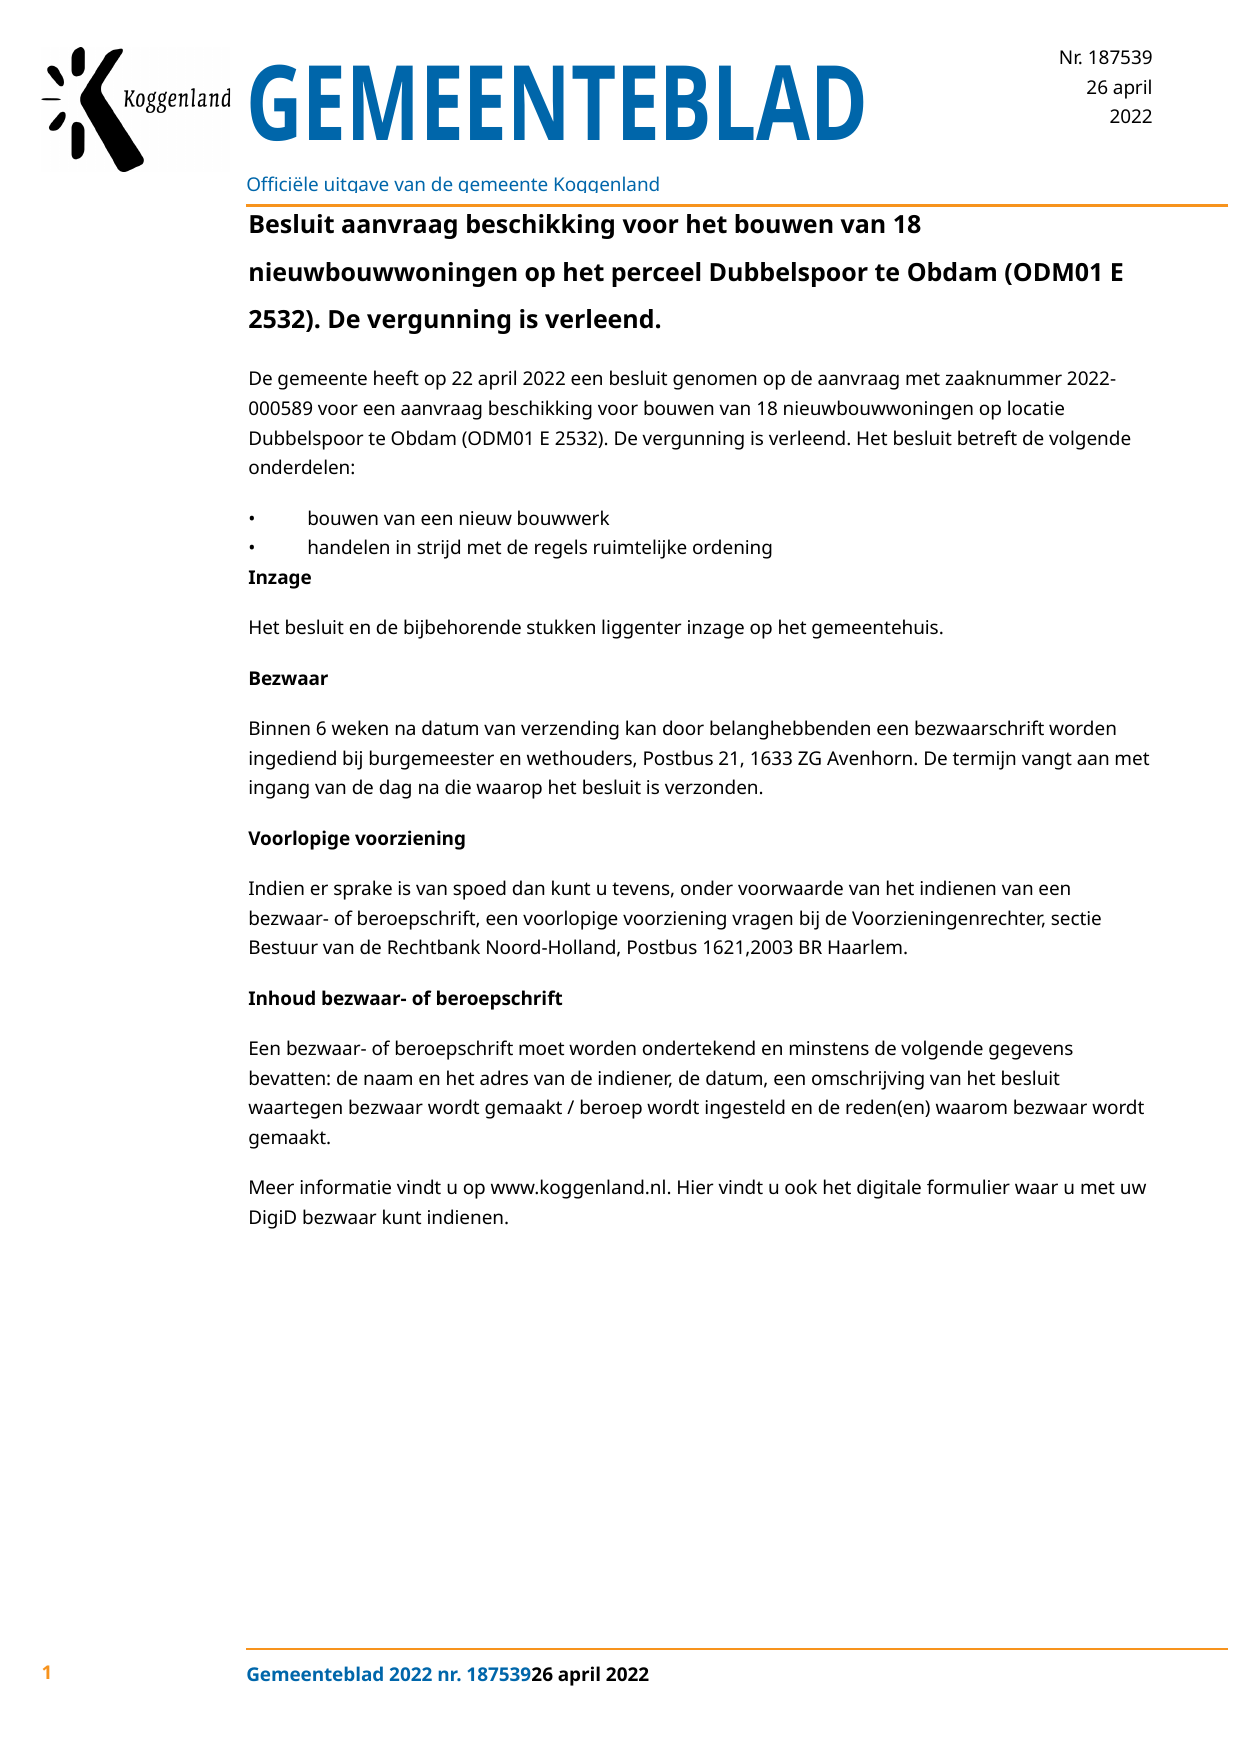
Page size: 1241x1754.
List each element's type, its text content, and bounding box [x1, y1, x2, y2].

picture [41, 47, 231, 172]
text Indien er sprake is van spoed dan kunt u tevens, onder voorwaarde van het indienen van een bezwaar- of beroepschrift, een voorlopige voorziening vragen bij de Voorzieningenrechter, sectie Bestuur van de Rechtbank Noord-Holland, Postbus 1621,2003 BR Haarlem. [248, 875, 1152, 960]
text Besluit aanvraag beschikking voor het bouwen van 18 nieuwbouwwoningen op het perceel Dubbelspoor te Obdam (ODM01 E 2532). De vergunning is verleend. [248, 207, 1152, 336]
text De gemeente heeft op 22 april 2022 een besluit genomen op de aanvraag met zaaknummer 2022-000589 voor een aanvraag beschikking voor bouwen van 18 nieuwbouwwoningen op locatie Dubbelspoor te Obdam (ODM01 E 2532). De vergunning is verleend. Het besluit betreft de volgende onderdelen: [248, 366, 1152, 480]
text Inzage [248, 564, 1152, 589]
text Het besluit en de bijbehorende stukken liggenter inzage op het gemeentehuis. [248, 614, 1152, 640]
text Meer informatie vindt u op www.koggenland.nl. Hier vindt u ook het digitale formulier waar u met uw DigiD bezwaar kunt indienen. [248, 1174, 1152, 1229]
list bouwen van een nieuw bouwwerk [248, 505, 1152, 530]
text Inhoud bezwaar- of beroepschrift [248, 985, 1152, 1010]
text Voorlopige voorziening [248, 825, 1152, 850]
text Bezwaar [248, 665, 1152, 690]
text Binnen 6 weken na datum van verzending kan door belanghebbenden een bezwaarschrift worden ingediend bij burgemeester en wethouders, Postbus 21, 1633 ZG Avenhorn. De termijn vangt aan met ingang van de dag na die waarop het besluit is verzonden. [248, 715, 1152, 800]
text Een bezwaar- of beroepschrift moet worden ondertekend en minstens de volgende gegevens bevatten: de naam en het adres van de indiener, de datum, een omschrijving van het besluit waartegen bezwaar wordt gemaakt / beroep wordt ingesteld en de reden(en) waarom bezwaar wordt gemaakt. [248, 1035, 1152, 1149]
list handelen in strijd met de regels ruimtelijke ordening [248, 534, 1152, 560]
